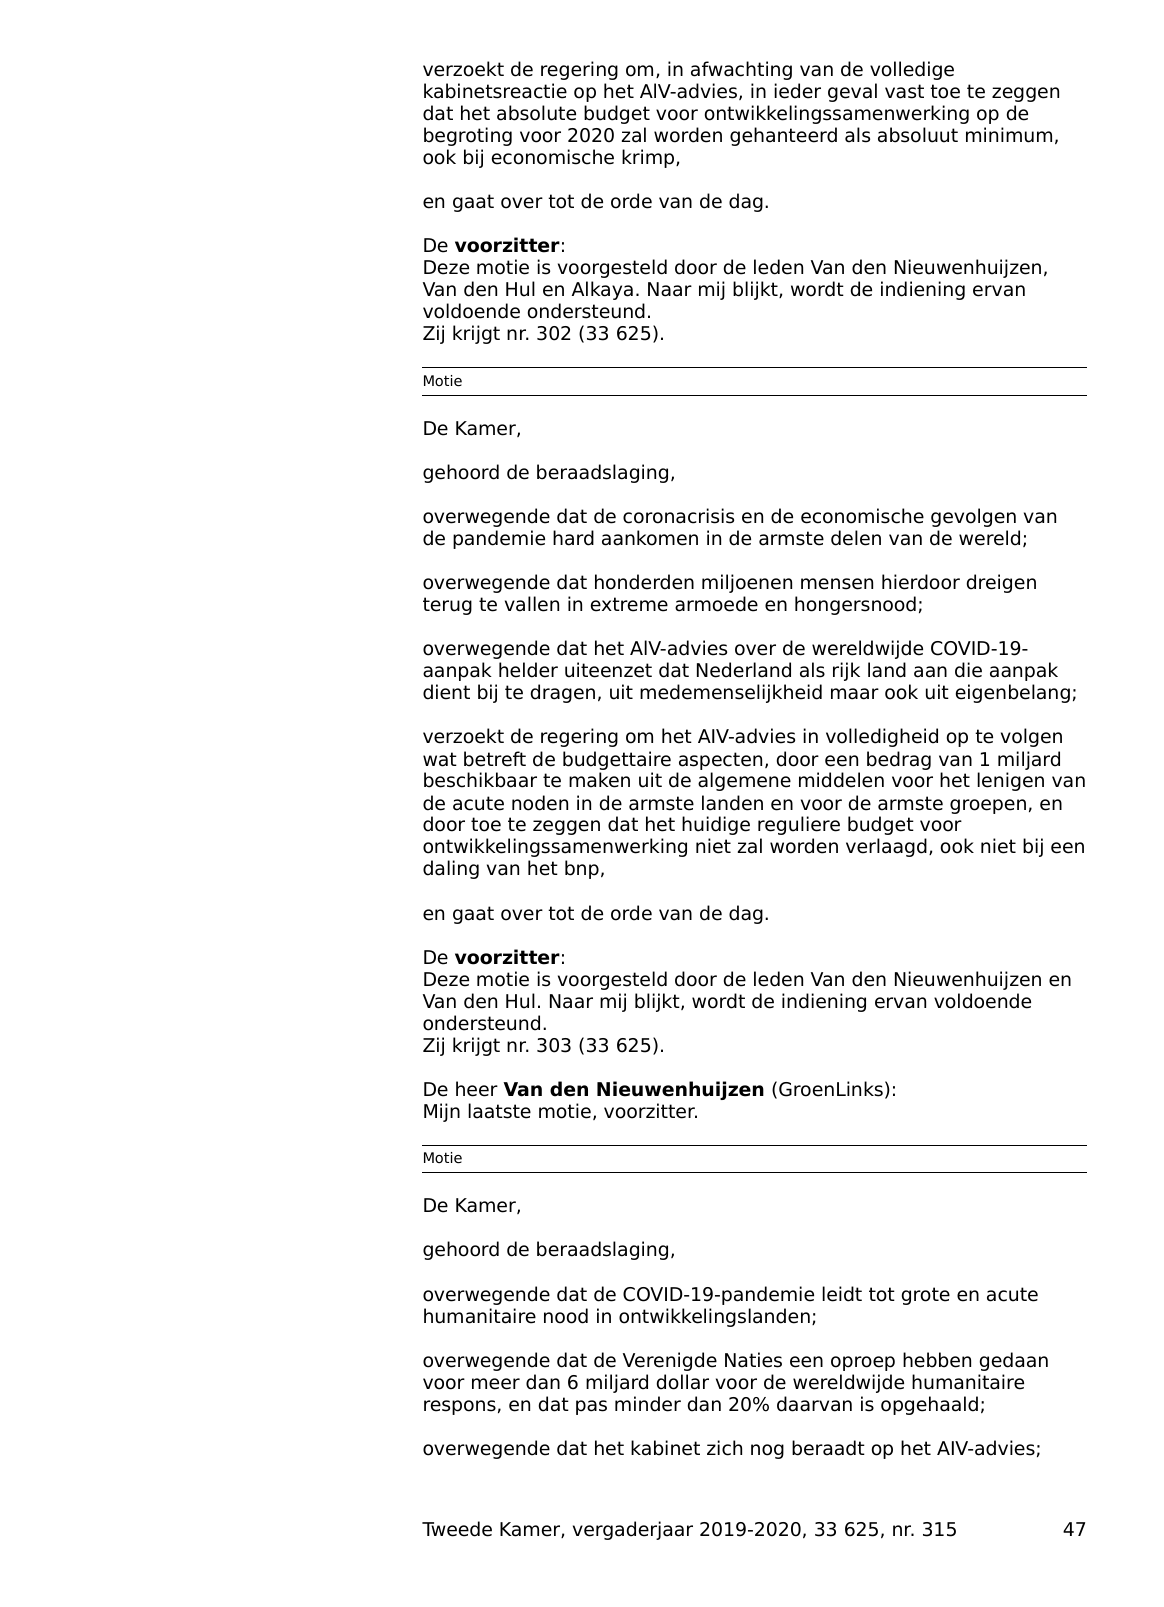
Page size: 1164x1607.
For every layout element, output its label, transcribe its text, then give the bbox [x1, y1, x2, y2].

text verzoekt de regering om het AIV-advies in volledigheid op te volgen wat betreft de budgettaire aspecten, door een bedrag van 1 miljard beschikbaar te maken uit de algemene middelen voor het lenigen van de acute noden in de armste landen en voor de armste groepen, en door toe te zeggen dat het huidige reguliere budget voor ontwikkelingssamenwerking niet zal worden verlaagd, ook niet bij een daling van het bnp, [422, 726, 1087, 880]
text Deze motie is voorgesteld door de leden Van den Nieuwenhuijzen, Van den Hul en Alkaya. Naar mij blijkt, wordt de indiening ervan voldoende ondersteund. [422, 257, 1087, 323]
text verzoekt de regering om, in afwachting van de volledige kabinetsreactie op het AlV-advies, in ieder geval vast toe te zeggen dat het absolute budget voor ontwikkelingssamenwerking op de begroting voor 2020 zal worden gehanteerd als absoluut minimum, ook bij economische krimp, [422, 59, 1087, 169]
text Mijn laatste motie, voorzitter. [422, 1101, 1087, 1123]
text overwegende dat het kabinet zich nog beraadt op het AIV-advies; [422, 1438, 1087, 1460]
text en gaat over tot de orde van de dag. [422, 191, 1087, 213]
text De Kamer, [422, 1195, 1087, 1217]
text De Kamer, [422, 418, 1087, 440]
table_header Motie [422, 1146, 1087, 1172]
text overwegende dat de coronacrisis en de economische gevolgen van de pandemie hard aankomen in de armste delen van de wereld; [422, 506, 1087, 550]
text overwegende dat de Verenigde Naties een oproep hebben gedaan voor meer dan 6 miljard dollar voor de wereldwijde humanitaire respons, en dat pas minder dan 20% daarvan is opgehaald; [422, 1350, 1087, 1416]
text Zij krijgt nr. 302 (33 625). [422, 323, 1087, 345]
text De voorzitter: [422, 235, 1087, 257]
text De heer Van den Nieuwenhuijzen (GroenLinks): [422, 1079, 1087, 1101]
text overwegende dat het AlV-advies over de wereldwijde COVID-19-aanpak helder uiteenzet dat Nederland als rijk land aan die aanpak dient bij te dragen, uit medemenselijkheid maar ook uit eigenbelang; [422, 638, 1087, 704]
text Deze motie is voorgesteld door de leden Van den Nieuwenhuijzen en Van den Hul. Naar mij blijkt, wordt de indiening ervan voldoende ondersteund. [422, 969, 1087, 1034]
text Zij krijgt nr. 303 (33 625). [422, 1034, 1087, 1057]
text overwegende dat honderden miljoenen mensen hierdoor dreigen terug te vallen in extreme armoede en hongersnood; [422, 572, 1087, 616]
text en gaat over tot de orde van de dag. [422, 902, 1087, 924]
text De voorzitter: [422, 947, 1087, 969]
text overwegende dat de COVID-19-pandemie leidt tot grote en acute humanitaire nood in ontwikkelingslanden; [422, 1283, 1087, 1327]
text gehoord de beraadslaging, [422, 462, 1087, 484]
table_header Motie [422, 368, 1087, 394]
text gehoord de beraadslaging, [422, 1239, 1087, 1261]
